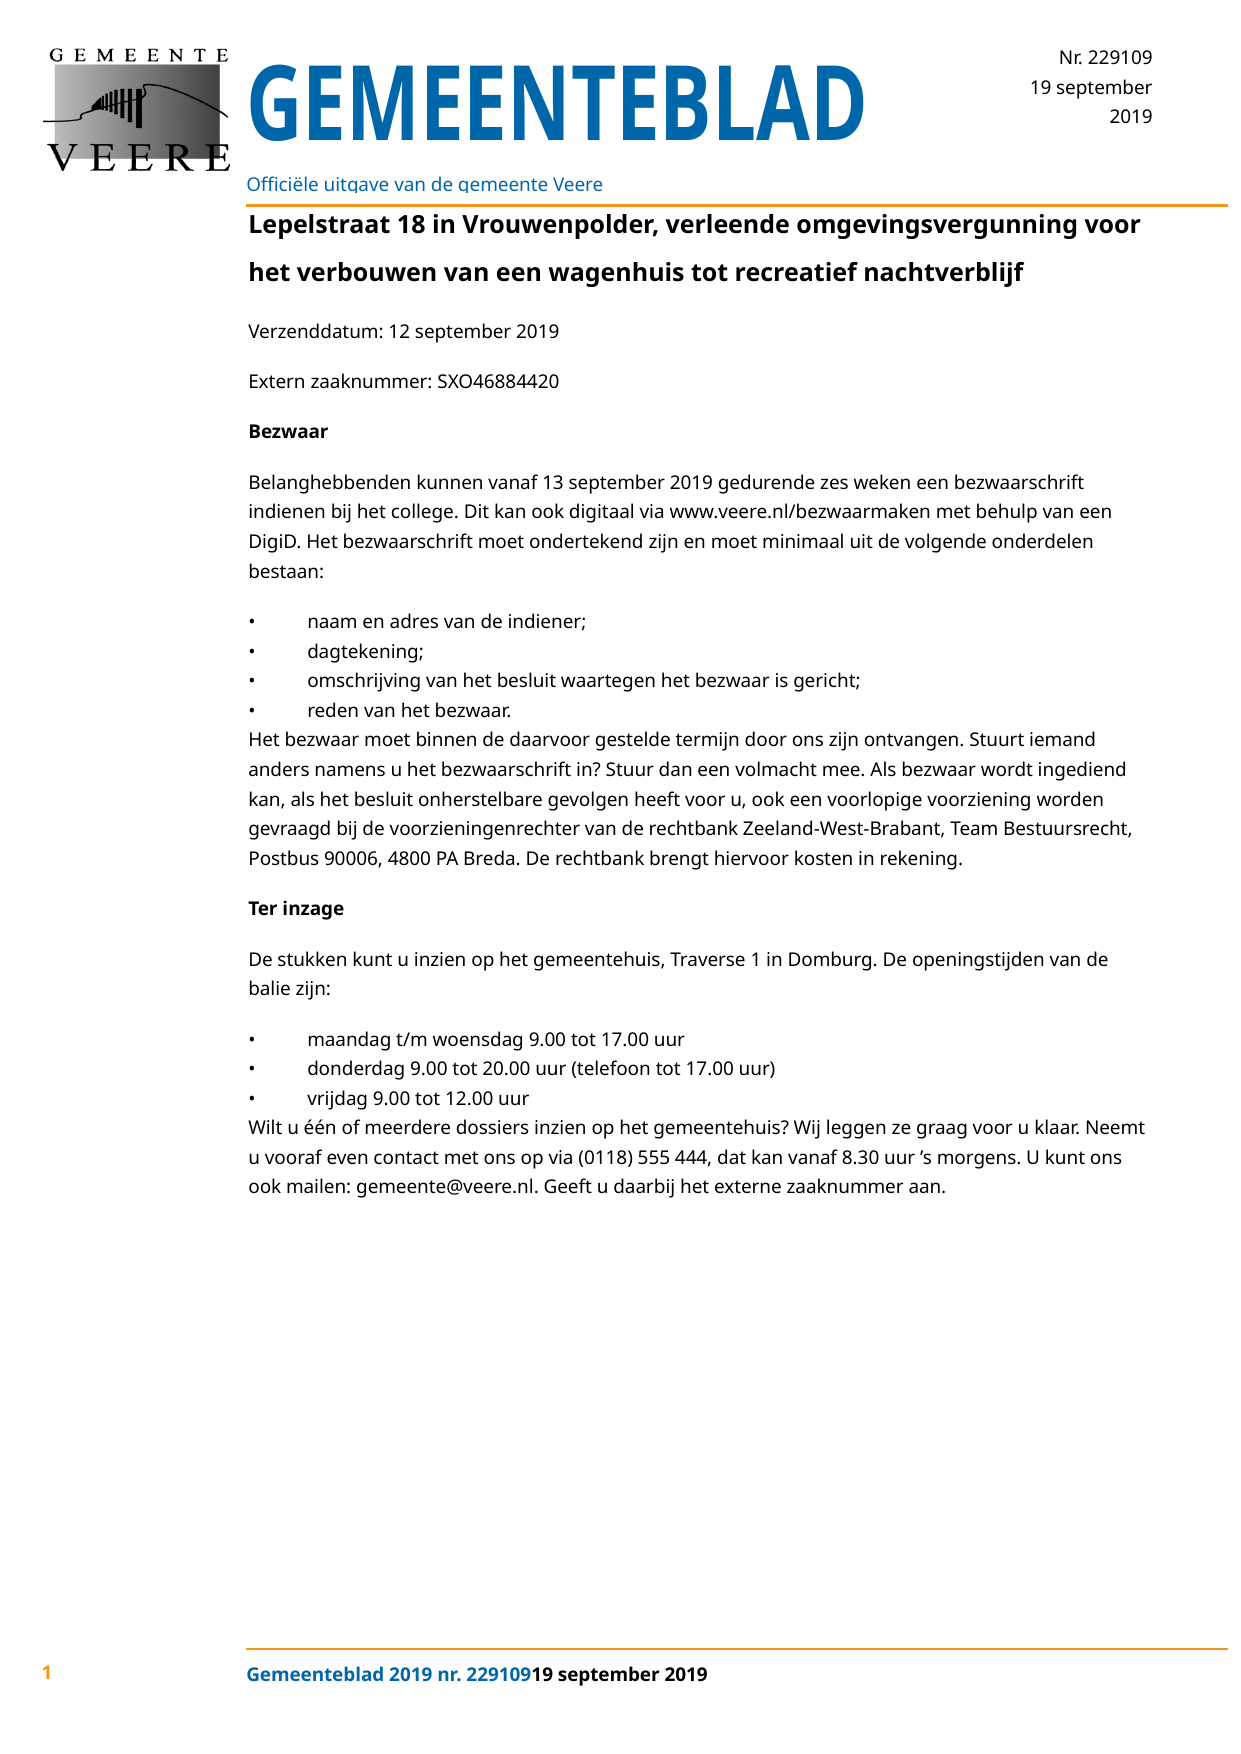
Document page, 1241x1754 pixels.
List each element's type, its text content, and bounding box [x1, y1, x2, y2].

list naam en adres van de indiener; [248, 608, 1152, 634]
text Lepelstraat 18 in Vrouwenpolder, verleende omgevingsvergunning voor het verbouwen van een wagenhuis tot recreatief nachtverblijf [248, 207, 1152, 288]
list donderdag 9.00 tot 20.00 uur (telefoon tot 17.00 uur) [248, 1055, 1152, 1081]
list dagtekening; [248, 638, 1152, 664]
text De stukken kunt u inzien op het gemeentehuis, Traverse 1 in Domburg. De openingstijden van de balie zijn: [248, 946, 1152, 1001]
list maandag t/m woensdag 9.00 tot 17.00 uur [248, 1026, 1152, 1052]
text Belanghebbenden kunnen vanaf 13 september 2019 gedurende zes weken een bezwaarschrift indienen bij het college. Dit kan ook digitaal via www.veere.nl/bezwaarmaken met behulp van een DigiD. Het bezwaarschrift moet ondertekend zijn en moet minimaal uit de volgende onderdelen bestaan: [248, 469, 1152, 584]
text Extern zaaknummer: SXO46884420 [248, 368, 1152, 394]
text Het bezwaar moet binnen de daarvoor gestelde termijn door ons zijn ontvangen. Stuurt iemand anders namens u het bezwaarschrift in? Stuur dan een volmacht mee. Als bezwaar wordt ingediend kan, als het besluit onherstelbare gevolgen heeft voor u, ook een voorlopige voorziening worden gevraagd bij de voorzieningenrechter van de rechtbank Zeeland-West-Brabant, Team Bestuursrecht, Postbus 90006, 4800 PA Breda. De rechtbank brengt hiervoor kosten in rekening. [248, 727, 1152, 871]
text Ter inzage [248, 895, 1152, 921]
text Bezwaar [248, 419, 1152, 444]
list omschrijving van het besluit waartegen het bezwaar is gericht; [248, 667, 1152, 693]
text Verzenddatum: 12 september 2019 [248, 318, 1152, 344]
text Wilt u één of meerdere dossiers inzien op het gemeentehuis? Wij leggen ze graag voor u klaar. Neemt u vooraf even contact met ons op via (0118) 555 444, dat kan vanaf 8.30 uur ’s morgens. U kunt ons ook mailen: gemeente@veere.nl. Geeft u daarbij het externe zaaknummer aan. [248, 1114, 1152, 1199]
picture [41, 47, 231, 172]
list reden van het bezwaar. [248, 697, 1152, 723]
list vrijdag 9.00 tot 12.00 uur [248, 1085, 1152, 1111]
